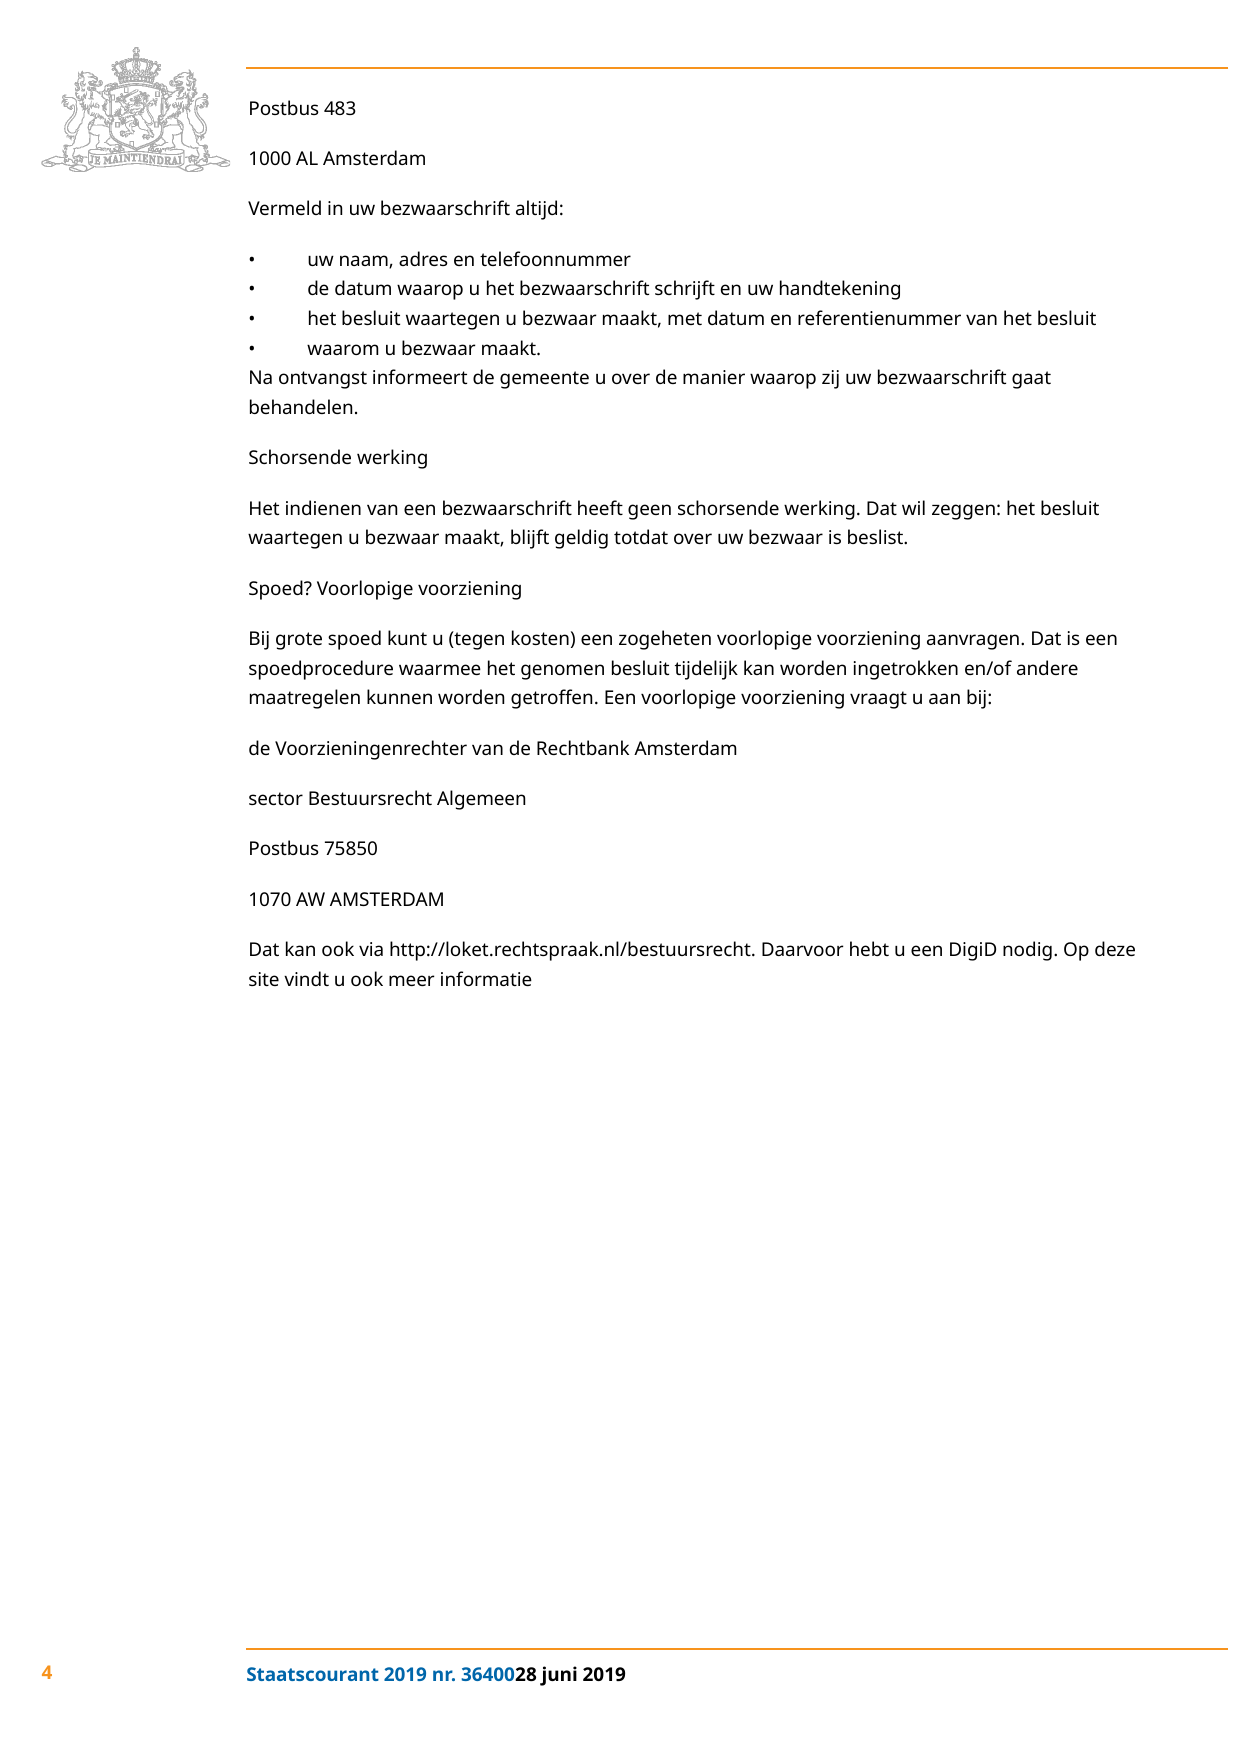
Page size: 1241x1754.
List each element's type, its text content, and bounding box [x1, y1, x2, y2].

text Bij grote spoed kunt u (tegen kosten) een zogeheten voorlopige voorziening aanvragen. Dat is een spoedprocedure waarmee het genomen besluit tijdelijk kan worden ingetrokken en/of andere maatregelen kunnen worden getroffen. Een voorlopige voorziening vraagt u aan bij: [248, 625, 1152, 710]
text Postbus 75850 [248, 836, 1152, 861]
text Vermeld in uw bezwaarschrift altijd: [248, 196, 1152, 221]
list de datum waarop u het bezwaarschrift schrijft en uw handtekening [248, 276, 1152, 301]
text Het indienen van een bezwaarschrift heeft geen schorsende werking. Dat wil zeggen: het besluit waartegen u bezwaar maakt, blijft geldig totdat over uw bezwaar is beslist. [248, 495, 1152, 550]
text sector Bestuursrecht Algemeen [248, 785, 1152, 811]
text de Voorzieningenrechter van de Rechtbank Amsterdam [248, 735, 1152, 761]
text Schorsende werking [248, 444, 1152, 470]
text 1000 AL Amsterdam [248, 145, 1152, 171]
list waarom u bezwaar maakt. [248, 335, 1152, 361]
list het besluit waartegen u bezwaar maakt, met datum en referentienummer van het besluit [248, 305, 1152, 331]
text Spoed? Voorlopige voorziening [248, 575, 1152, 601]
text Na ontvangst informeert de gemeente u over de manier waarop zij uw bezwaarschrift gaat behandelen. [248, 364, 1152, 420]
text 1070 AW AMSTERDAM [248, 886, 1152, 912]
text Dat kan ook via http://loket.rechtspraak.nl/bestuursrecht. Daarvoor hebt u een DigiD nodig. Op deze site vindt u ook meer informatie [248, 936, 1152, 992]
picture [41, 47, 231, 172]
list uw naam, adres en telefoonnummer [248, 246, 1152, 272]
text Postbus 483 [248, 95, 1152, 121]
